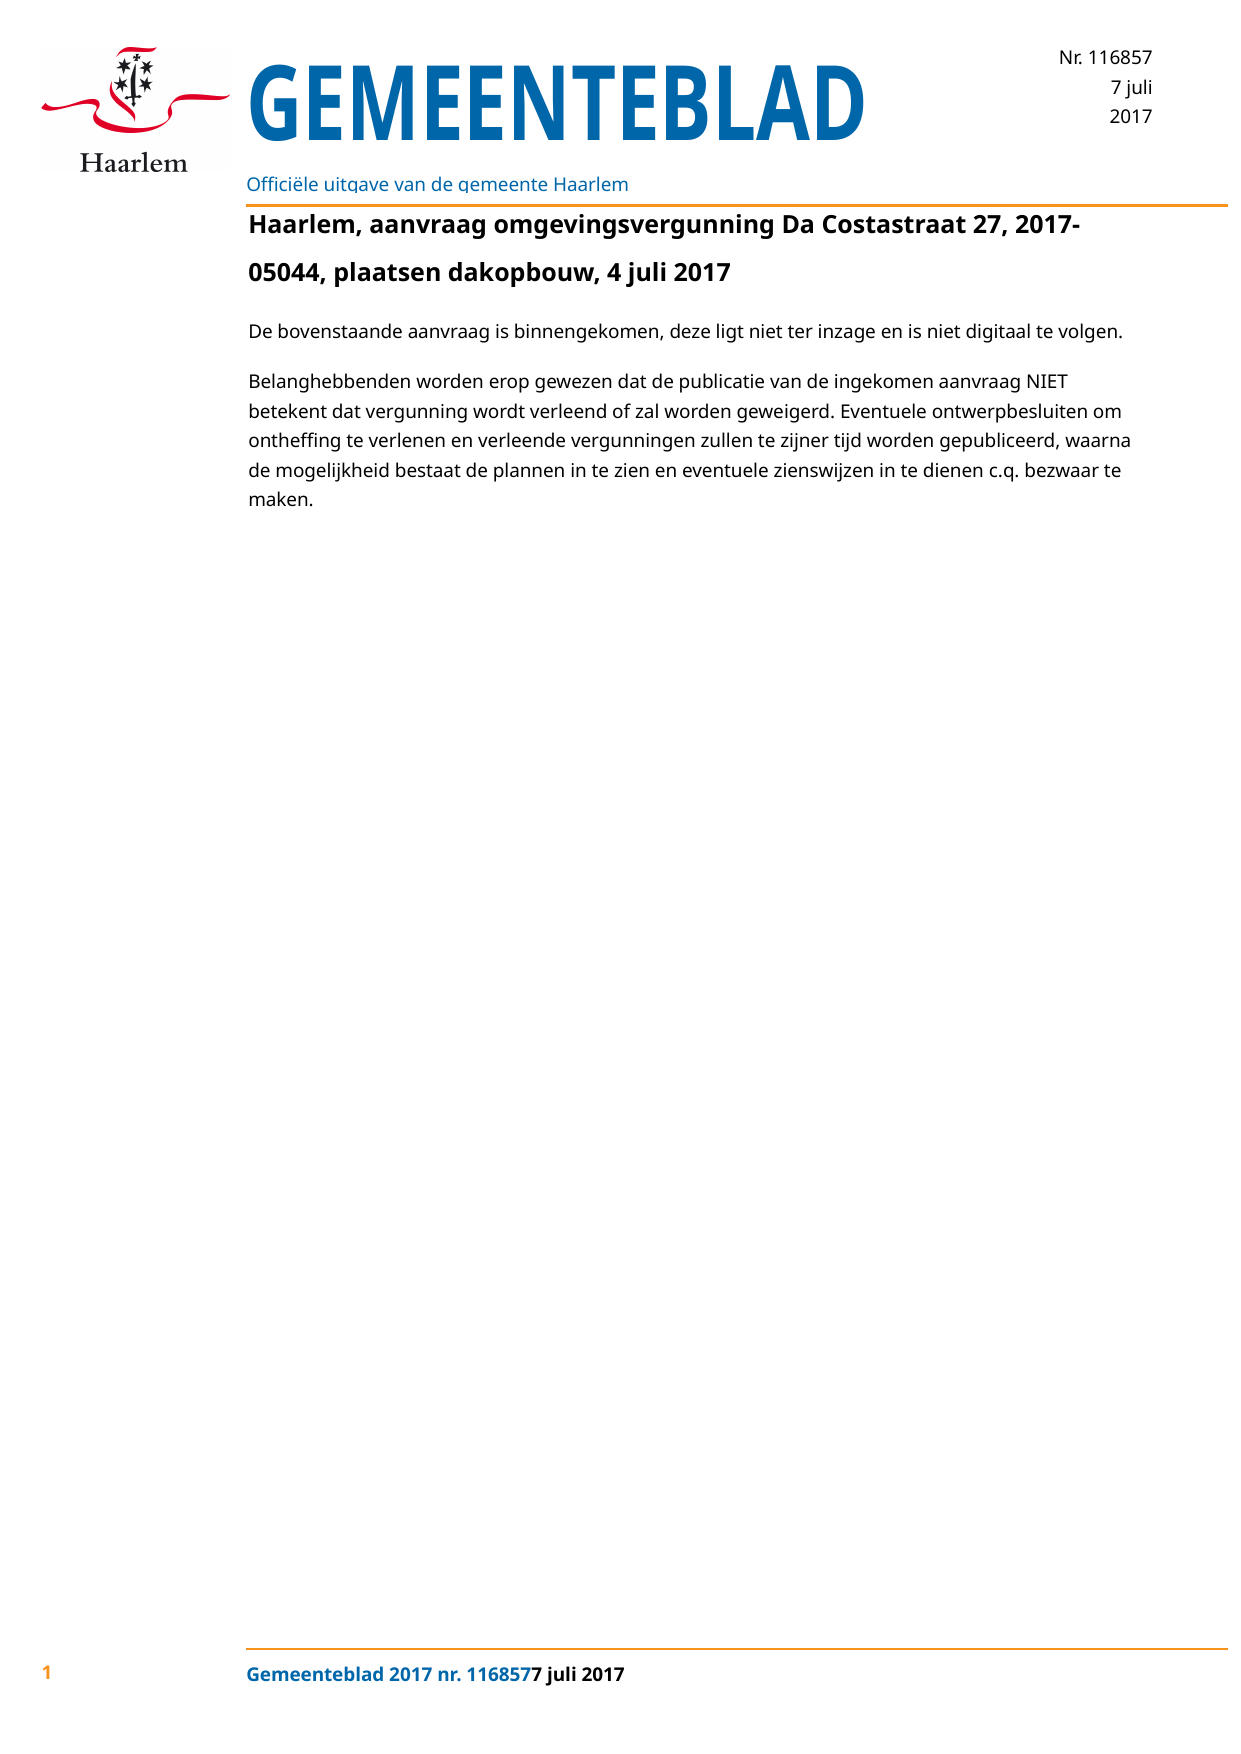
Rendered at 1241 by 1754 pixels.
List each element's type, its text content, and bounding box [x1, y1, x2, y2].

text Belanghebbenden worden erop gewezen dat de publicatie van de ingekomen aanvraag NIET betekent dat vergunning wordt verleend of zal worden geweigerd. Eventuele ontwerpbesluiten om ontheffing te verlenen en verleende vergunningen zullen te zijner tijd worden gepubliceerd, waarna de mogelijkheid bestaat de plannen in te zien en eventuele zienswijzen in te dienen c.q. bezwaar te maken. [248, 368, 1152, 512]
picture [41, 47, 231, 172]
text De bovenstaande aanvraag is binnengekomen, deze ligt niet ter inzage en is niet digitaal te volgen. [248, 318, 1152, 344]
text Haarlem, aanvraag omgevingsvergunning Da Costastraat 27, 2017-05044, plaatsen dakopbouw, 4 juli 2017 [248, 207, 1152, 288]
